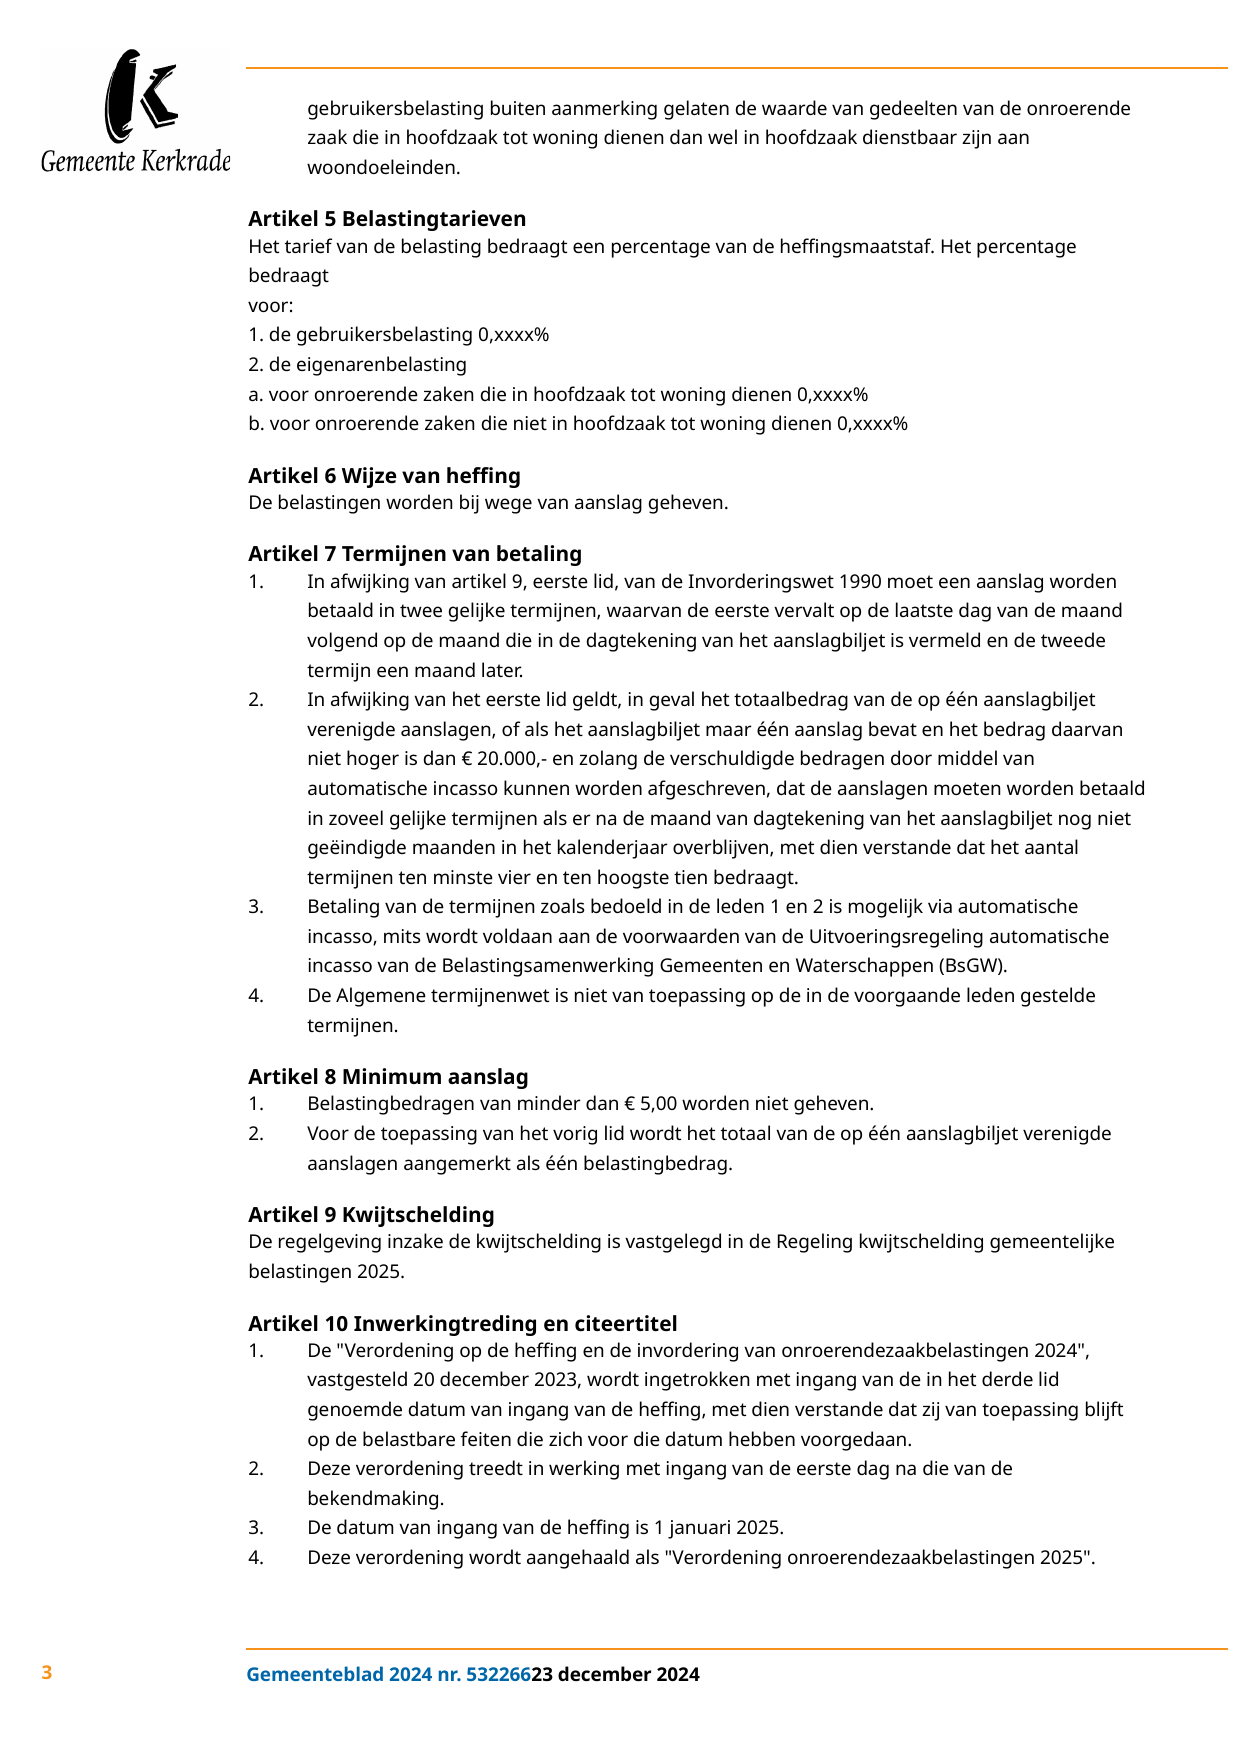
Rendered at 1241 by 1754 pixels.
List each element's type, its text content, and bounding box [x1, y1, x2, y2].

list Deze verordening treedt in werking met ingang van de eerste dag na die van de bekendmaking. [248, 1455, 1152, 1511]
text Het tarief van de belasting bedraagt een percentage van de heffingsmaatstaf. Het percentage bedraagt [248, 233, 1152, 288]
list gebruikersbelasting buiten aanmerking gelaten de waarde van gedeelten van de onroerende zaak die in hoofdzaak tot woning dienen dan wel in hoofdzaak dienstbaar zijn aan woondoeleinden. [248, 95, 1152, 180]
list Betaling van de termijnen zoals bedoeld in de leden 1 en 2 is mogelijk via automatische incasso, mits wordt voldaan aan de voorwaarden van de Uitvoeringsregeling automatische incasso van de Belastingsamenwerking Gemeenten en Waterschappen (BsGW). [248, 893, 1152, 978]
list De Algemene termijnenwet is niet van toepassing op de in de voorgaande leden gestelde termijnen. [248, 982, 1152, 1037]
text a. voor onroerende zaken die in hoofdzaak tot woning dienen 0,xxxx% [248, 381, 1152, 406]
list In afwijking van het eerste lid geldt, in geval het totaalbedrag van de op één aanslagbiljet verenigde aanslagen, of als het aanslagbiljet maar één aanslag bevat en het bedrag daarvan niet hoger is dan € 20.000,- en zolang de verschuldigde bedragen door middel van automatische incasso kunnen worden afgeschreven, dat de aanslagen moeten worden betaald in zoveel gelijke termijnen als er na de maand van dagtekening van het aanslagbiljet nog niet geëindigde maanden in het kalenderjaar overblijven, met dien verstande dat het aantal termijnen ten minste vier en ten hoogste tien bedraagt. [248, 686, 1152, 889]
list Voor de toepassing van het vorig lid wordt het totaal van de op één aanslagbiljet verenigde aanslagen aangemerkt als één belastingbedrag. [248, 1120, 1152, 1176]
text Artikel 5 Belastingtarieven [248, 204, 1152, 233]
text Artikel 6 Wijze van heffing [248, 461, 1152, 489]
text De regelgeving inzake de kwijtschelding is vastgelegd in de Regeling kwijtschelding gemeentelijke belastingen 2025. [248, 1229, 1152, 1284]
list De "Verordening op de heffing en de invordering van onroerendezaakbelastingen 2024", vastgesteld 20 december 2023, wordt ingetrokken met ingang van de in het derde lid genoemde datum van ingang van de heffing, met dien verstande dat zij van toepassing blijft op de belastbare feiten die zich voor die datum hebben voorgedaan. [248, 1337, 1152, 1452]
list In afwijking van artikel 9, eerste lid, van de Invorderingswet 1990 moet een aanslag worden betaald in twee gelijke termijnen, waarvan de eerste vervalt op de laatste dag van de maand volgend op de maand die in de dagtekening van het aanslagbiljet is vermeld en de tweede termijn een maand later. [248, 568, 1152, 682]
text De belastingen worden bij wege van aanslag geheven. [248, 489, 1152, 515]
picture [41, 47, 231, 172]
text voor: [248, 292, 1152, 318]
text b. voor onroerende zaken die niet in hoofdzaak tot woning dienen 0,xxxx% [248, 410, 1152, 436]
text Artikel 10 Inwerkingtreding en citeertitel [248, 1309, 1152, 1337]
list Deze verordening wordt aangehaald als "Verordening onroerendezaakbelastingen 2025". [248, 1544, 1152, 1570]
text Artikel 7 Termijnen van betaling [248, 539, 1152, 568]
text Artikel 9 Kwijtschelding [248, 1200, 1152, 1229]
list De datum van ingang van de heffing is 1 januari 2025. [248, 1514, 1152, 1540]
text 1. de gebruikersbelasting 0,xxxx% [248, 322, 1152, 347]
list Belastingbedragen van minder dan € 5,00 worden niet geheven. [248, 1091, 1152, 1116]
text 2. de eigenarenbelasting [248, 351, 1152, 377]
text Artikel 8 Minimum aanslag [248, 1062, 1152, 1091]
